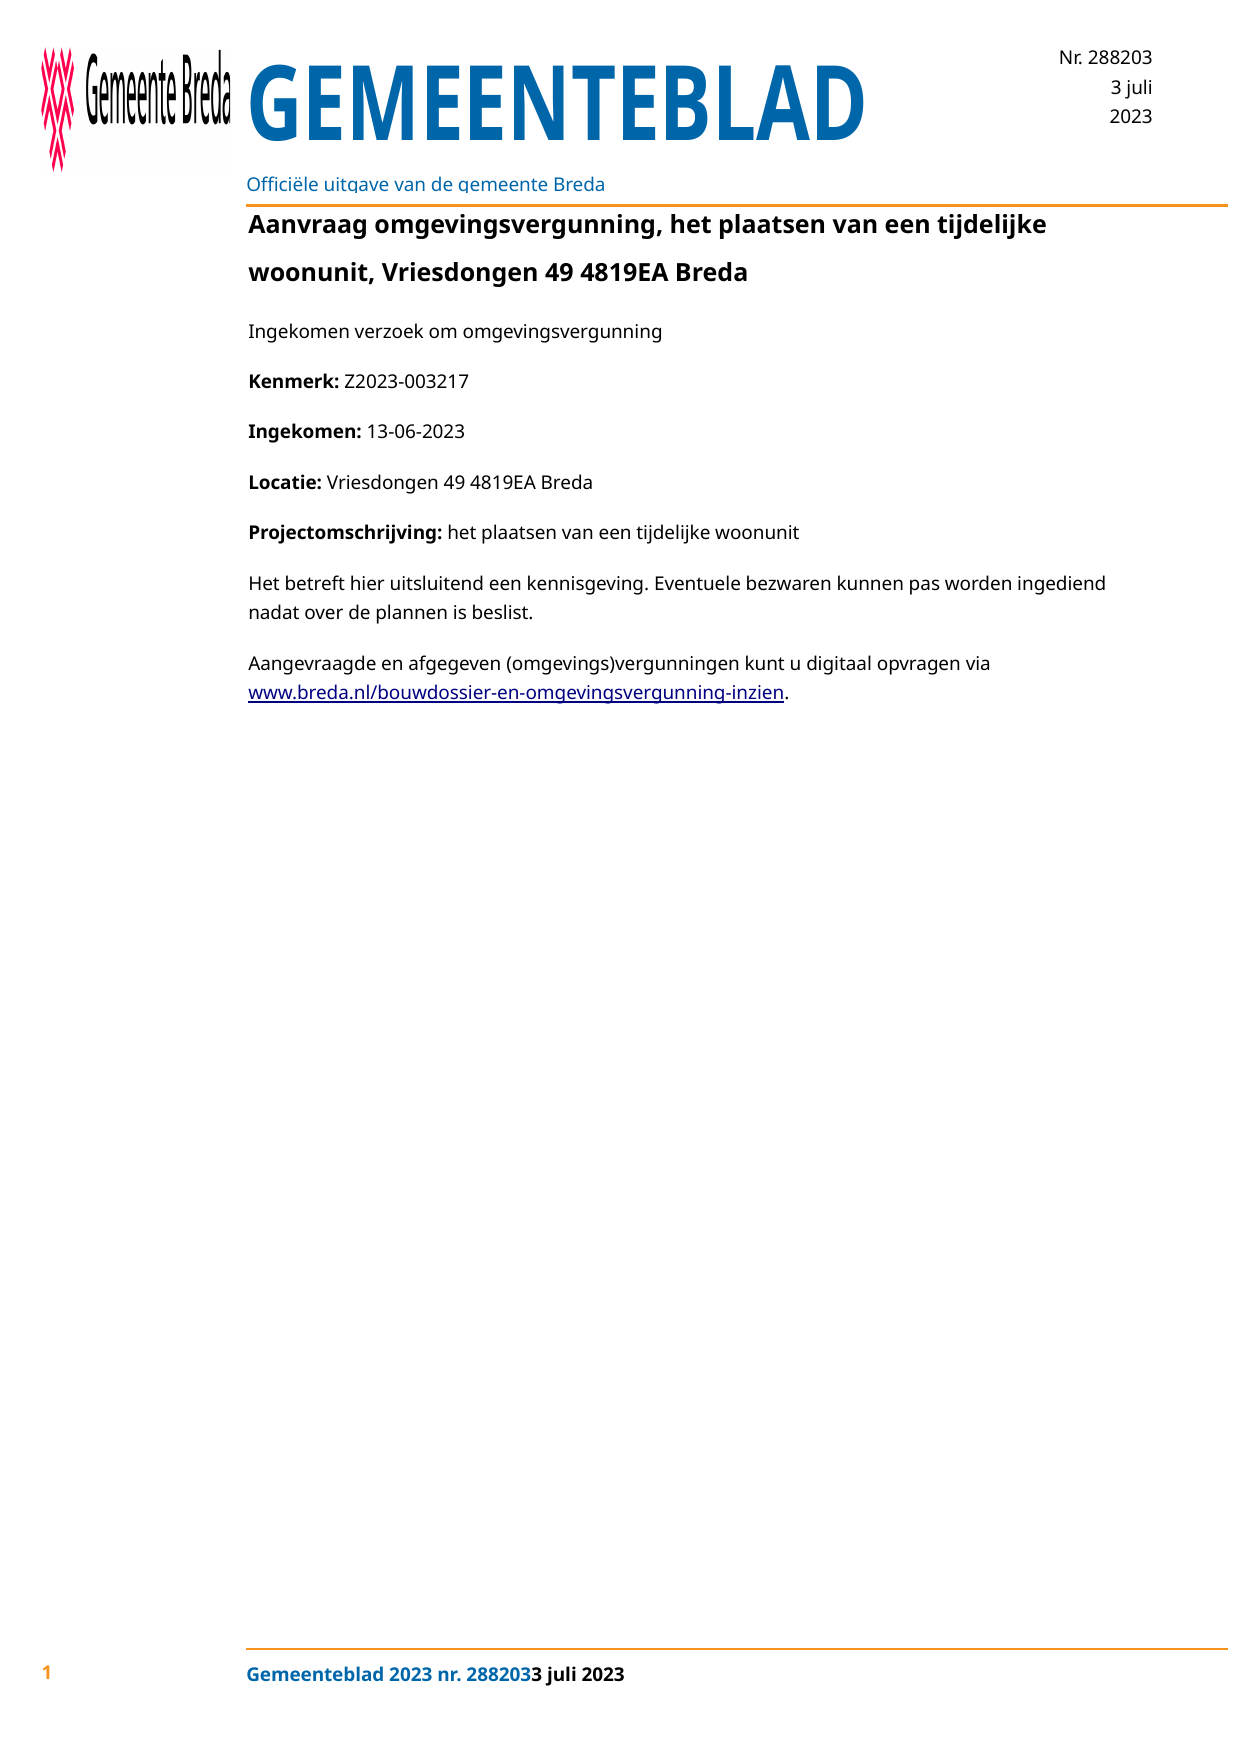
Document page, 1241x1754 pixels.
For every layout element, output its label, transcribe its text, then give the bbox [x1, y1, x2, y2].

text Aangevraagde en afgegeven (omgevings)vergunningen kunt u digitaal opvragen via www.breda.nl/bouwdossier-en-omgevingsvergunning-inzien. [248, 650, 1152, 705]
text Aanvraag omgevingsvergunning, het plaatsen van een tijdelijke woonunit, Vriesdongen 49 4819EA Breda [248, 207, 1152, 288]
text Het betreft hier uitsluitend een kennisgeving. Eventuele bezwaren kunnen pas worden ingediend nadat over de plannen is beslist. [248, 570, 1152, 625]
text Projectomschrijving: het plaatsen van een tijdelijke woonunit [248, 519, 1152, 545]
text Locatie: Vriesdongen 49 4819EA Breda [248, 469, 1152, 495]
text Ingekomen: 13-06-2023 [248, 419, 1152, 444]
picture [41, 47, 231, 172]
text Kenmerk: Z2023-003217 [248, 368, 1152, 394]
text Ingekomen verzoek om omgevingsvergunning [248, 318, 1152, 344]
